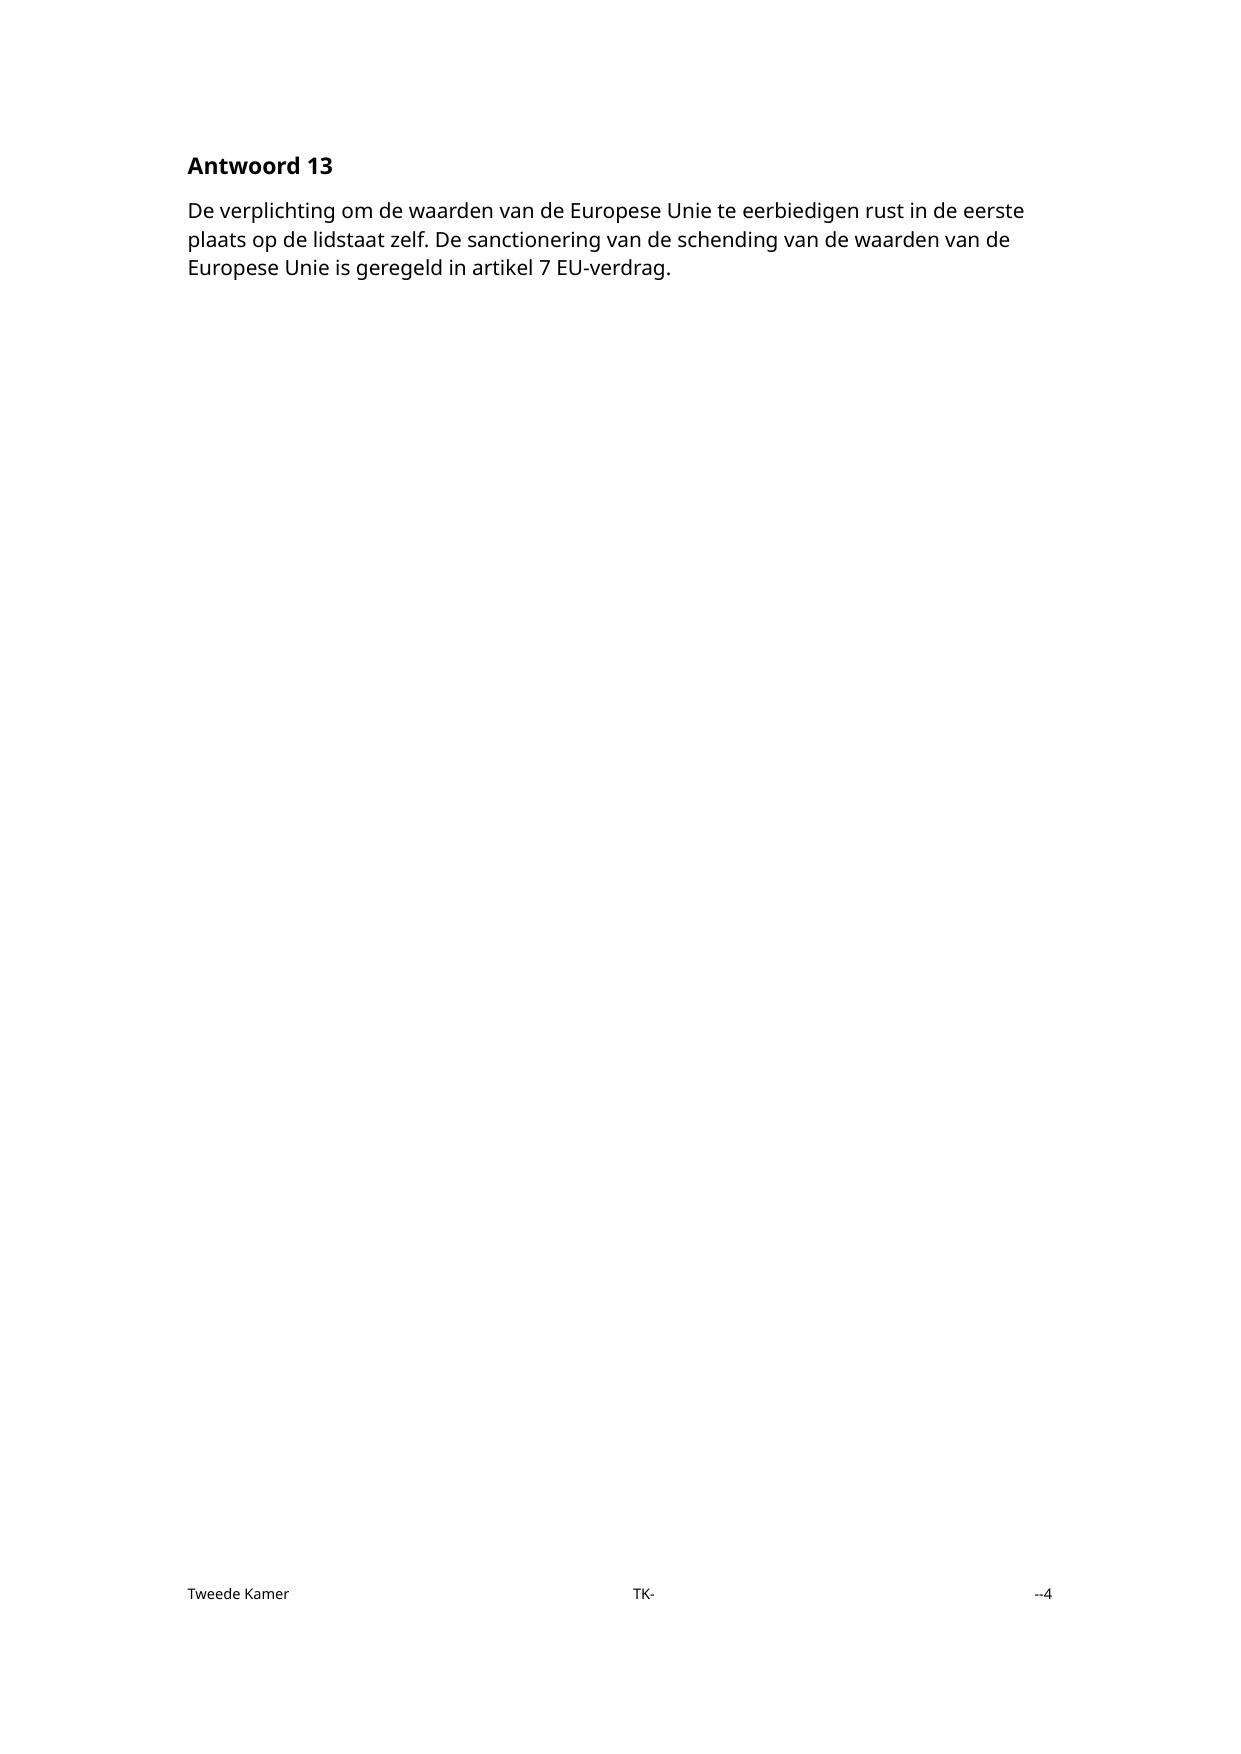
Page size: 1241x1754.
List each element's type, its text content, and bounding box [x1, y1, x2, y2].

text De verplichting om de waarden van de Europese Unie te eerbiedigen rust in de eerste plaats op de lidstaat zelf. De sanctionering van de schending van de waarden van de Europese Unie is geregeld in artikel 7 EU-verdrag. [187, 196, 1053, 282]
subtitle Antwoord 13 [187, 150, 1053, 181]
